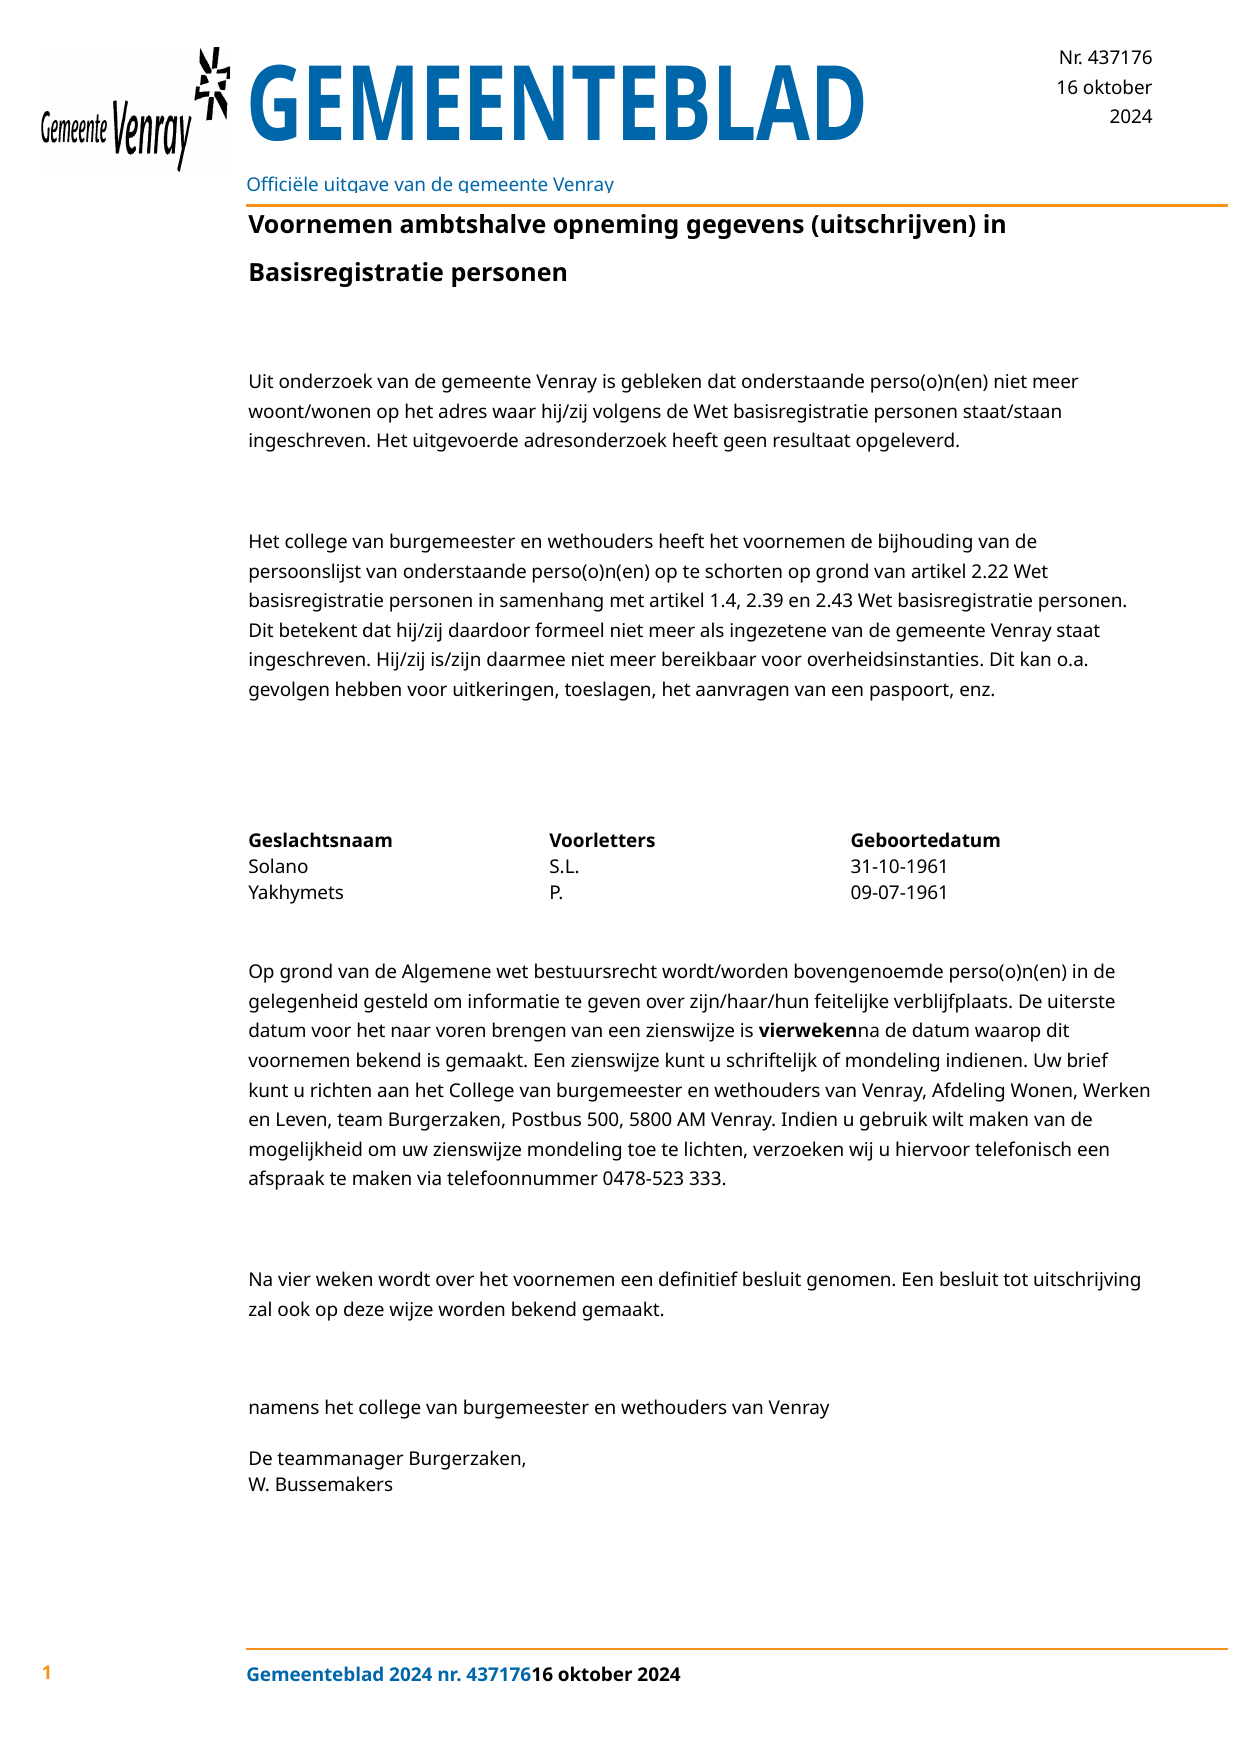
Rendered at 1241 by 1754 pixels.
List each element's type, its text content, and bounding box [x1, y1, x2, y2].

text W. Bussemakers [248, 1471, 1152, 1497]
table_cell S.L. [549, 853, 850, 879]
text Op grond van de Algemene wet bestuursrecht wordt/worden bovengenoemde perso(o)n(en) in de gelegenheid gesteld om informatie te geven over zijn/haar/hun feitelijke verblijfplaats. De uiterste datum voor het naar voren brengen van een zienswijze is vierwekenna de datum waarop dit voornemen bekend is gemaakt. Een zienswijze kunt u schriftelijk of mondeling indienen. Uw brief kunt u richten aan het College van burgemeester en wethouders van Venray, Afdeling Wonen, Werken en Leven, team Burgerzaken, Postbus 500, 5800 AM Venray. Indien u gebruik wilt maken van de mogelijkheid om uw zienswijze mondeling toe te lichten, verzoeken wij u hiervoor telefonisch een afspraak te maken via telefoonnummer 0478-523 333. [248, 958, 1152, 1191]
table_header Geslachtsnaam [248, 828, 549, 853]
text namens het college van burgemeester en wethouders van Venray [248, 1394, 1152, 1420]
table_header Voorletters [549, 828, 850, 853]
table_cell P. [549, 879, 850, 905]
table_cell 09-07-1961 [850, 879, 1152, 905]
table_header Geboortedatum [850, 828, 1152, 853]
text Voornemen ambtshalve opneming gegevens (uitschrijven) in Basisregistratie personen [248, 207, 1152, 288]
text De teammanager Burgerzaken, [248, 1446, 1152, 1471]
text Uit onderzoek van de gemeente Venray is gebleken dat onderstaande perso(o)n(en) niet meer woont/wonen op het adres waar hij/zij volgens de Wet basisregistratie personen staat/staan ingeschreven. Het uitgevoerde adresonderzoek heeft geen resultaat opgeleverd. [248, 368, 1152, 453]
text Na vier weken wordt over het voornemen een definitief besluit genomen. Een besluit tot uitschrijving zal ook op deze wijze worden bekend gemaakt. [248, 1266, 1152, 1322]
picture [41, 47, 231, 172]
table_cell Solano [248, 853, 549, 879]
text Het college van burgemeester en wethouders heeft het voornemen de bijhouding van de persoonslijst van onderstaande perso(o)n(en) op te schorten op grond van artikel 2.22 Wet basisregistratie personen in samenhang met artikel 1.4, 2.39 en 2.43 Wet basisregistratie personen. Dit betekent dat hij/zij daardoor formeel niet meer als ingezetene van de gemeente Venray staat ingeschreven. Hij/zij is/zijn daarmee niet meer bereikbaar voor overheidsinstanties. Dit kan o.a. gevolgen hebben voor uitkeringen, toeslagen, het aanvragen van een paspoort, enz. [248, 528, 1152, 702]
table_cell Yakhymets [248, 879, 549, 905]
table_cell 31-10-1961 [850, 853, 1152, 879]
